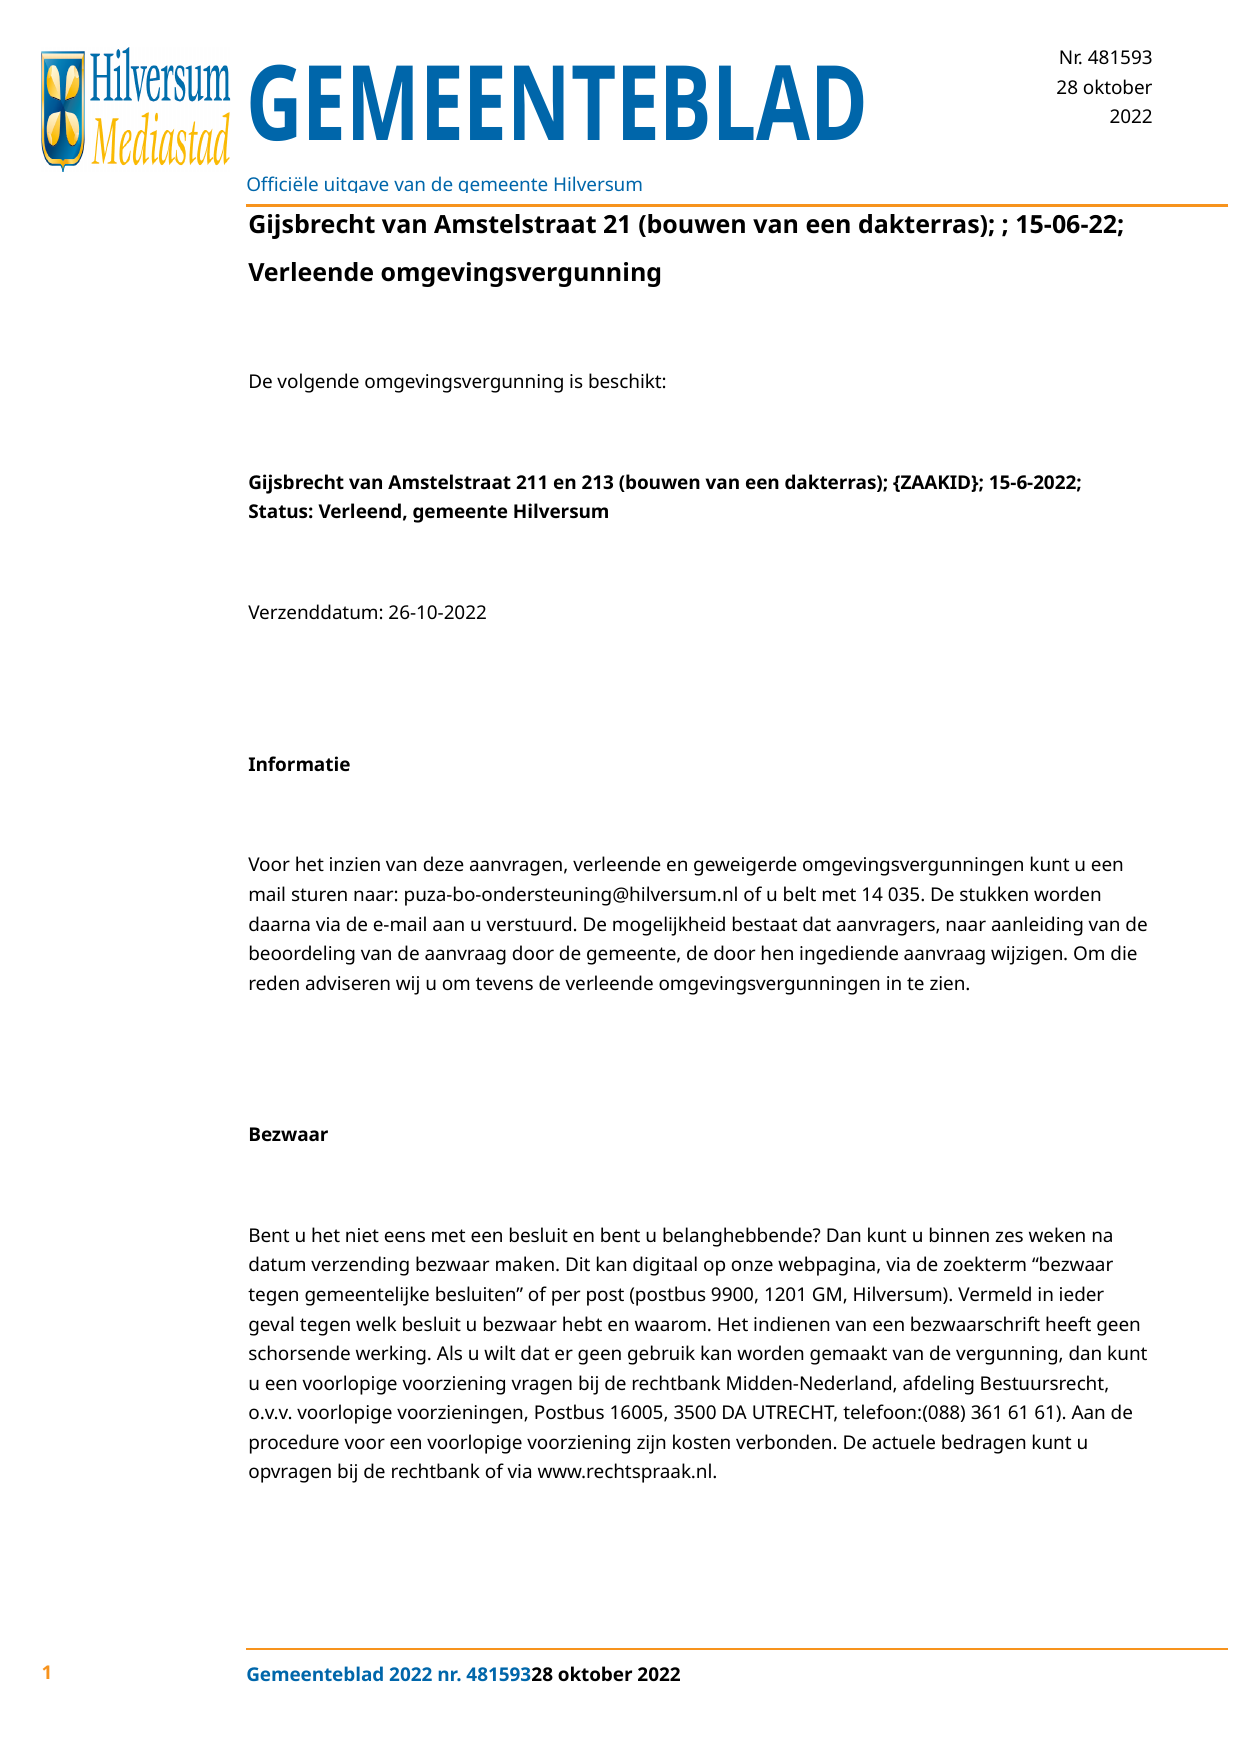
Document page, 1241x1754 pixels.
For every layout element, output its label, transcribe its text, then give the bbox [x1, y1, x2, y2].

text Voor het inzien van deze aanvragen, verleende en geweigerde omgevingsvergunningen kunt u een mail sturen naar: puza-bo-ondersteuning@hilversum.nl of u belt met 14 035. De stukken worden daarna via de e-mail aan u verstuurd. De mogelijkheid bestaat dat aanvragers, naar aanleiding van de beoordeling van de aanvraag door de gemeente, de door hen ingediende aanvraag wijzigen. Om die reden adviseren wij u om tevens de verleende omgevingsvergunningen in te zien. [248, 852, 1152, 996]
text Bezwaar [248, 1121, 1152, 1147]
picture [41, 47, 231, 172]
text Verzenddatum: 26-10-2022 [248, 599, 1152, 625]
text Informatie [248, 751, 1152, 777]
text Gijsbrecht van Amstelstraat 211 en 213 (bouwen van een dakterras); {ZAAKID}; 15-6-2022; Status: Verleend, gemeente Hilversum [248, 469, 1152, 524]
text De volgende omgevingsvergunning is beschikt: [248, 368, 1152, 394]
text Gijsbrecht van Amstelstraat 21 (bouwen van een dakterras); ; 15-06-22; Verleende omgevingsvergunning [248, 207, 1152, 288]
text Bent u het niet eens met een besluit en bent u belanghebbende? Dan kunt u binnen zes weken na datum verzending bezwaar maken. Dit kan digitaal op onze webpagina, via de zoekterm “bezwaar tegen gemeentelijke besluiten” of per post (postbus 9900, 1201 GM, Hilversum). Vermeld in ieder geval tegen welk besluit u bezwaar hebt en waarom. Het indienen van een bezwaarschrift heeft geen schorsende werking. Als u wilt dat er geen gebruik kan worden gemaakt van de vergunning, dan kunt u een voorlopige voorziening vragen bij de rechtbank Midden-Nederland, afdeling Bestuursrecht, o.v.v. voorlopige voorzieningen, Postbus 16005, 3500 DA UTRECHT, telefoon:(088) 361 61 61). Aan de procedure voor een voorlopige voorziening zijn kosten verbonden. De actuele bedragen kunt u opvragen bij de rechtbank of via www.rechtspraak.nl. [248, 1222, 1152, 1484]
